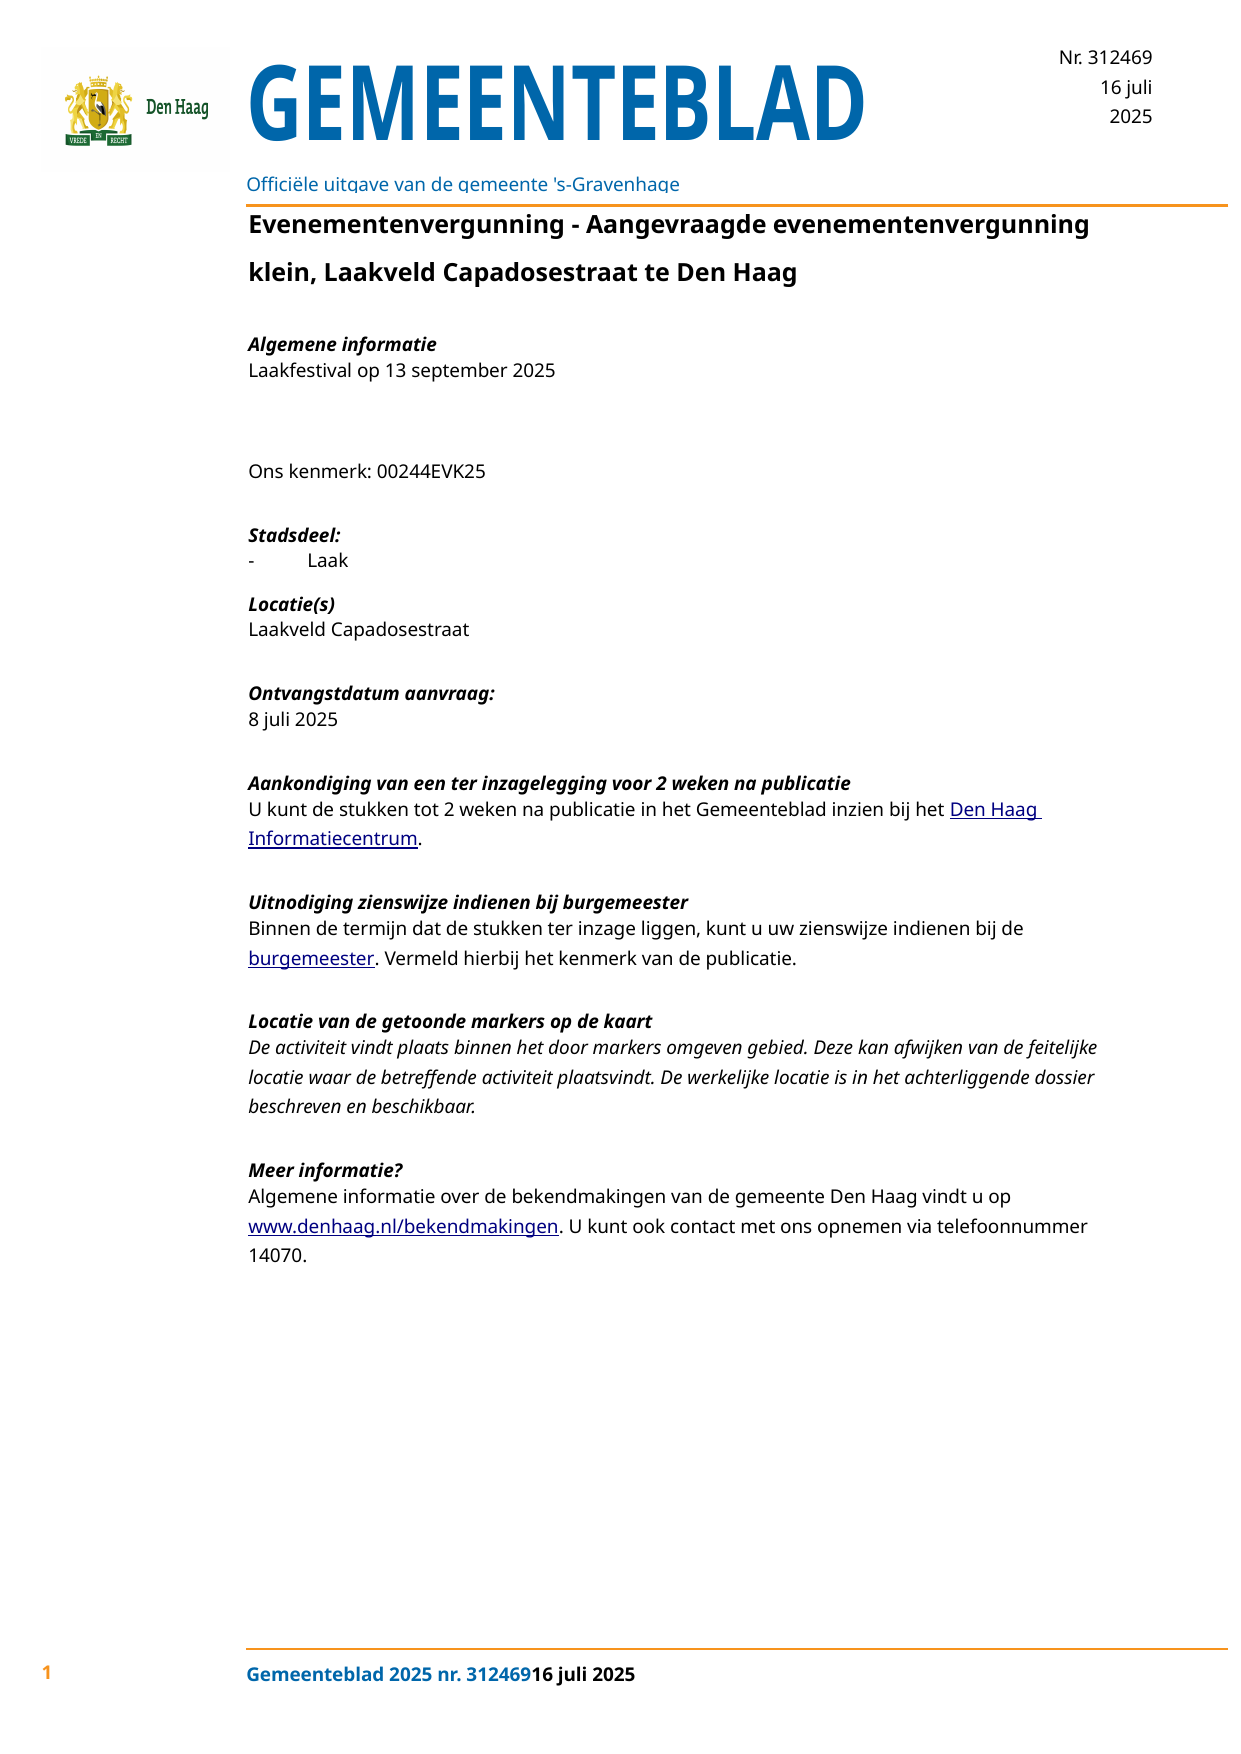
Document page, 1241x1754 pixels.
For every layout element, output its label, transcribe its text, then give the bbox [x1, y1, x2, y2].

text Algemene informatie [248, 331, 1152, 357]
text Evenementenvergunning - Aangevraagde evenementenvergunning klein, Laakveld Capadosestraat te Den Haag [248, 207, 1152, 288]
text 8 juli 2025 [248, 706, 1152, 732]
text Ons kenmerk: 00244EVK25 [248, 458, 1152, 484]
list Laak [248, 548, 1152, 573]
text Ontvangstdatum aanvraag: [248, 681, 1152, 706]
text De activiteit vindt plaats binnen het door markers omgeven gebied. Deze kan afwijken van de feitelijke locatie waar de betreffende activiteit plaatsvindt. De werkelijke locatie is in het achterliggende dossier beschreven en beschikbaar. [248, 1034, 1152, 1119]
text Uitnodiging zienswijze indienen bij burgemeester [248, 889, 1152, 915]
text Aankondiging van een ter inzagelegging voor 2 weken na publicatie [248, 770, 1152, 796]
text Locatie van de getoonde markers op de kaart [248, 1009, 1152, 1034]
text Locatie(s) [248, 591, 1152, 617]
text Binnen de termijn dat de stukken ter inzage liggen, kunt u uw zienswijze indienen bij de burgemeester. Vermeld hierbij het kenmerk van de publicatie. [248, 915, 1152, 971]
picture [41, 47, 231, 172]
text Laakfestival op 13 september 2025 [248, 357, 1152, 383]
text Meer informatie? [248, 1158, 1152, 1183]
text U kunt de stukken tot 2 weken na publicatie in het Gemeenteblad inzien bij het Den Haag Informatiecentrum. [248, 796, 1152, 851]
text Algemene informatie over de bekendmakingen van de gemeente Den Haag vindt u op www.denhaag.nl/bekendmakingen. U kunt ook contact met ons opnemen via telefoonnummer 14070. [248, 1183, 1152, 1268]
text Stadsdeel: [248, 522, 1152, 548]
text Laakveld Capadosestraat [248, 617, 1152, 642]
